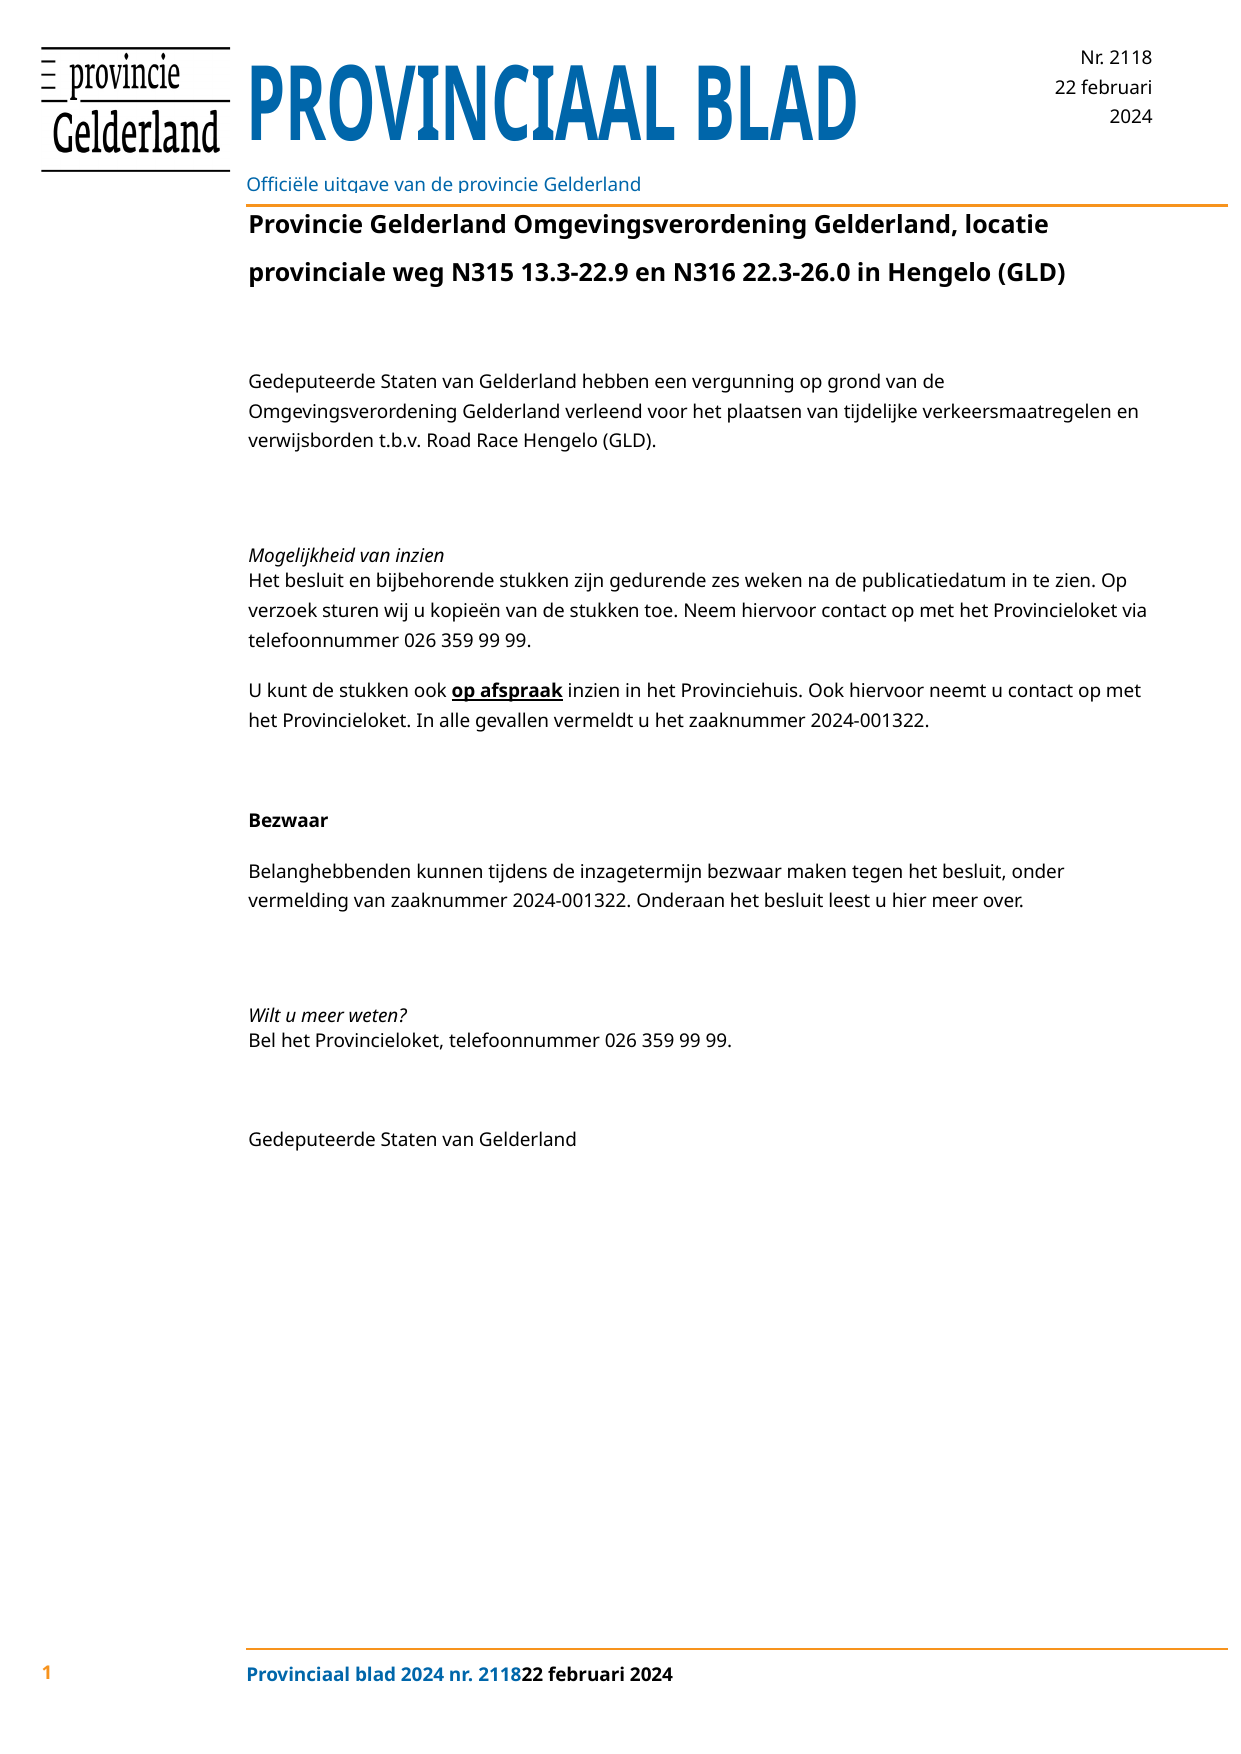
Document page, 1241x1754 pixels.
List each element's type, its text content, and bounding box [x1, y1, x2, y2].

text U kunt de stukken ook op afspraak inzien in het Provinciehuis. Ook hiervoor neemt u contact op met het Provincieloket. In alle gevallen vermeldt u het zaaknummer 2024-001322. [248, 677, 1152, 732]
text Wilt u meer weten? [248, 1002, 1152, 1028]
text Bezwaar [248, 808, 1152, 833]
text Bel het Provincieloket, telefoonnummer 026 359 99 99. [248, 1028, 1152, 1053]
text Gedeputeerde Staten van Gelderland hebben een vergunning op grond van de Omgevingsverordening Gelderland verleend voor het plaatsen van tijdelijke verkeersmaatregelen en verwijsborden t.b.v. Road Race Hengelo (GLD). [248, 368, 1152, 453]
text Mogelijkheid van inzien [248, 542, 1152, 568]
text Gedeputeerde Staten van Gelderland [248, 1126, 1152, 1152]
text Provincie Gelderland Omgevingsverordening Gelderland, locatie provinciale weg N315 13.3-22.9 en N316 22.3-26.0 in Hengelo (GLD) [248, 207, 1152, 288]
picture [41, 47, 231, 172]
text Belanghebbenden kunnen tijdens de inzagetermijn bezwaar maken tegen het besluit, onder vermelding van zaaknummer 2024-001322. Onderaan het besluit leest u hier meer over. [248, 858, 1152, 913]
text Het besluit en bijbehorende stukken zijn gedurende zes weken na de publicatiedatum in te zien. Op verzoek sturen wij u kopieën van de stukken toe. Neem hiervoor contact op met het Provincieloket via telefoonnummer 026 359 99 99. [248, 568, 1152, 652]
